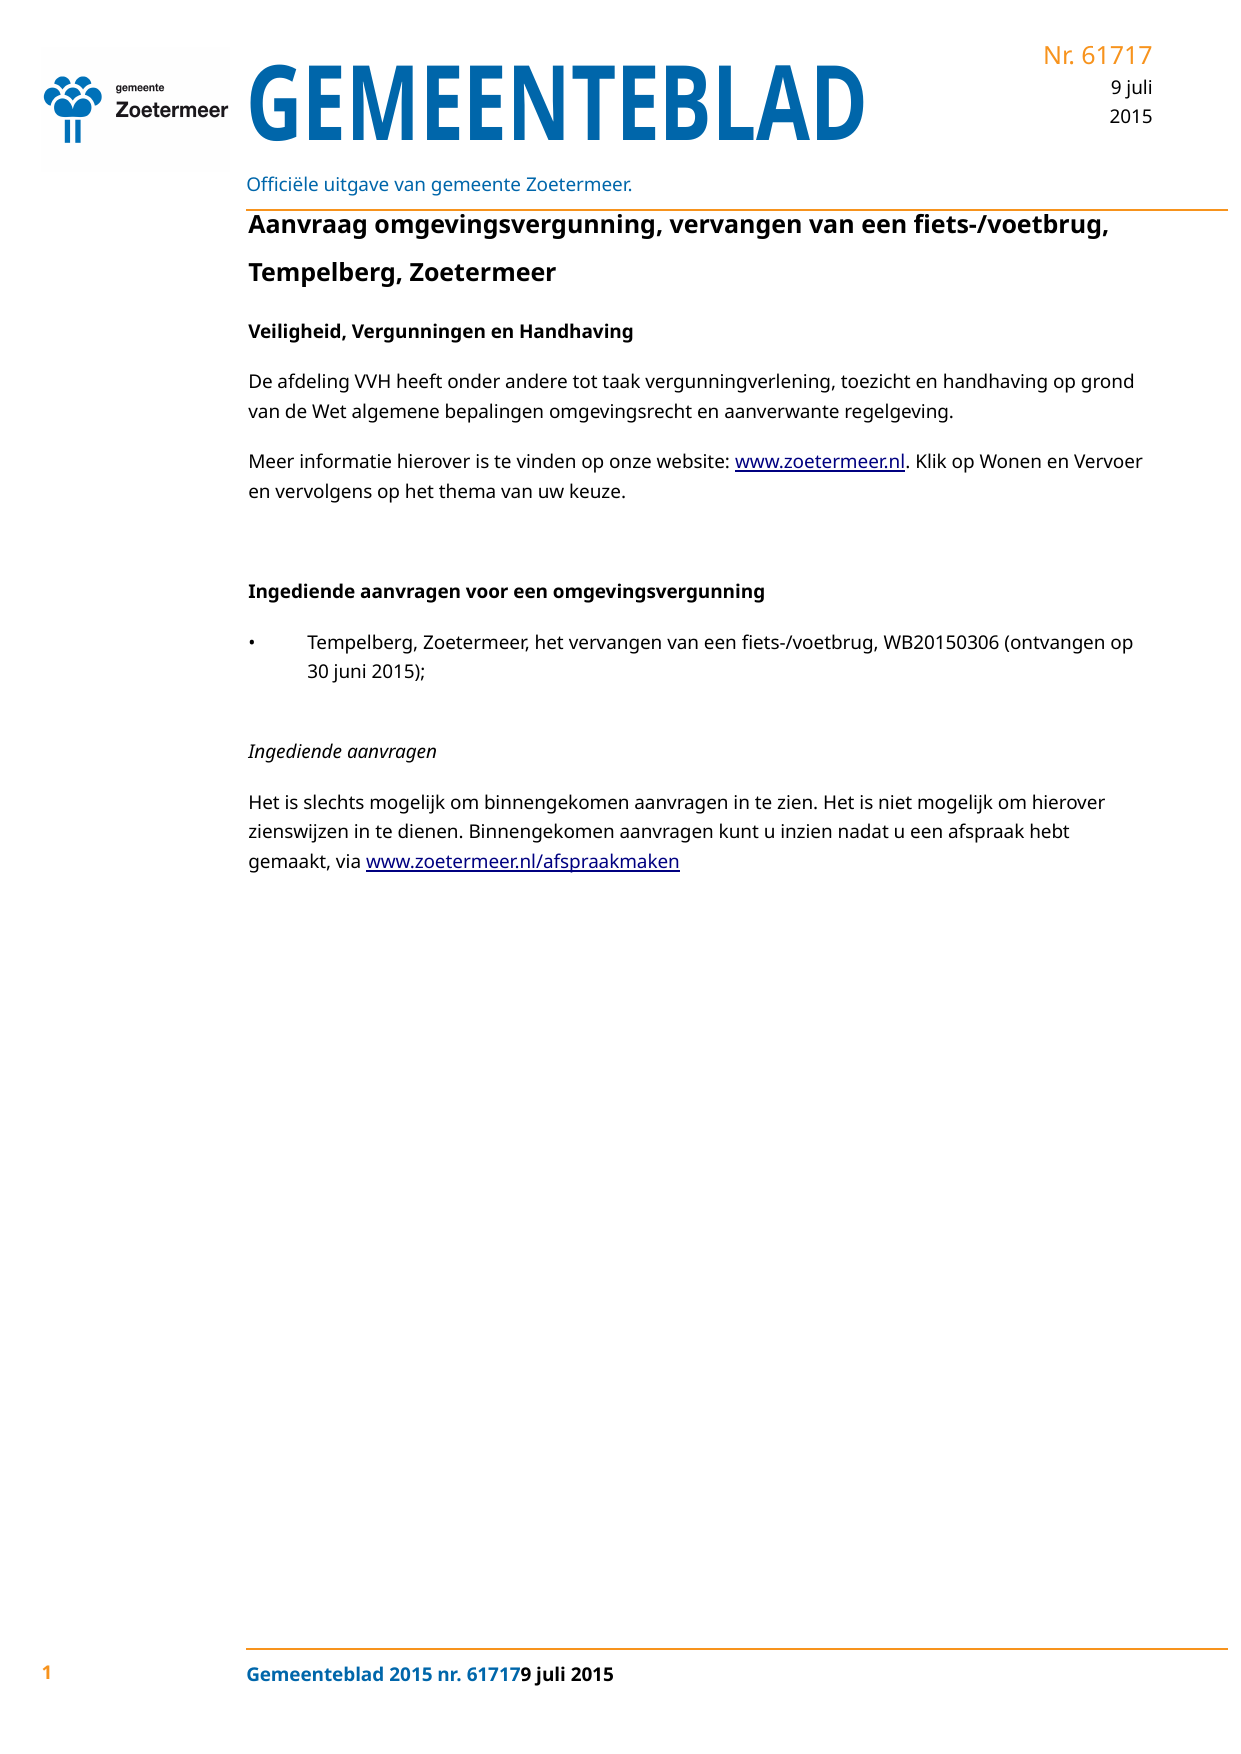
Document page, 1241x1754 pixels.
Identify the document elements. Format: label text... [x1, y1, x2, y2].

text De afdeling VVH heeft onder andere tot taak vergunningverlening, toezicht en handhaving op grond van de Wet algemene bepalingen omgevingsrecht en aanverwante regelgeving. [248, 368, 1152, 424]
text Ingediende aanvragen voor een omgevingsvergunning [248, 579, 1152, 604]
text Meer informatie hierover is te vinden op onze website: www.zoetermeer.nl. Klik op Wonen en Vervoer en vervolgens op het thema van uw keuze. [248, 448, 1152, 504]
text Ingediende aanvragen [248, 739, 1152, 764]
text Het is slechts mogelijk om binnengekomen aanvragen in te zien. Het is niet mogelijk om hierover zienswijzen in te dienen. Binnengekomen aanvragen kunt u inzien nadat u een afspraak hebt gemaakt, via www.zoetermeer.nl/afspraakmaken [248, 789, 1152, 874]
list Tempelberg, Zoetermeer, het vervangen van een fiets-/voetbrug, WB20150306 (ontvangen op 30 juni 2015); [248, 629, 1152, 684]
text Veiligheid, Vergunningen en Handhaving [248, 318, 1152, 344]
picture [41, 47, 231, 172]
text Aanvraag omgevingsvergunning, vervangen van een fiets-/voetbrug, Tempelberg, Zoetermeer [248, 211, 1152, 288]
